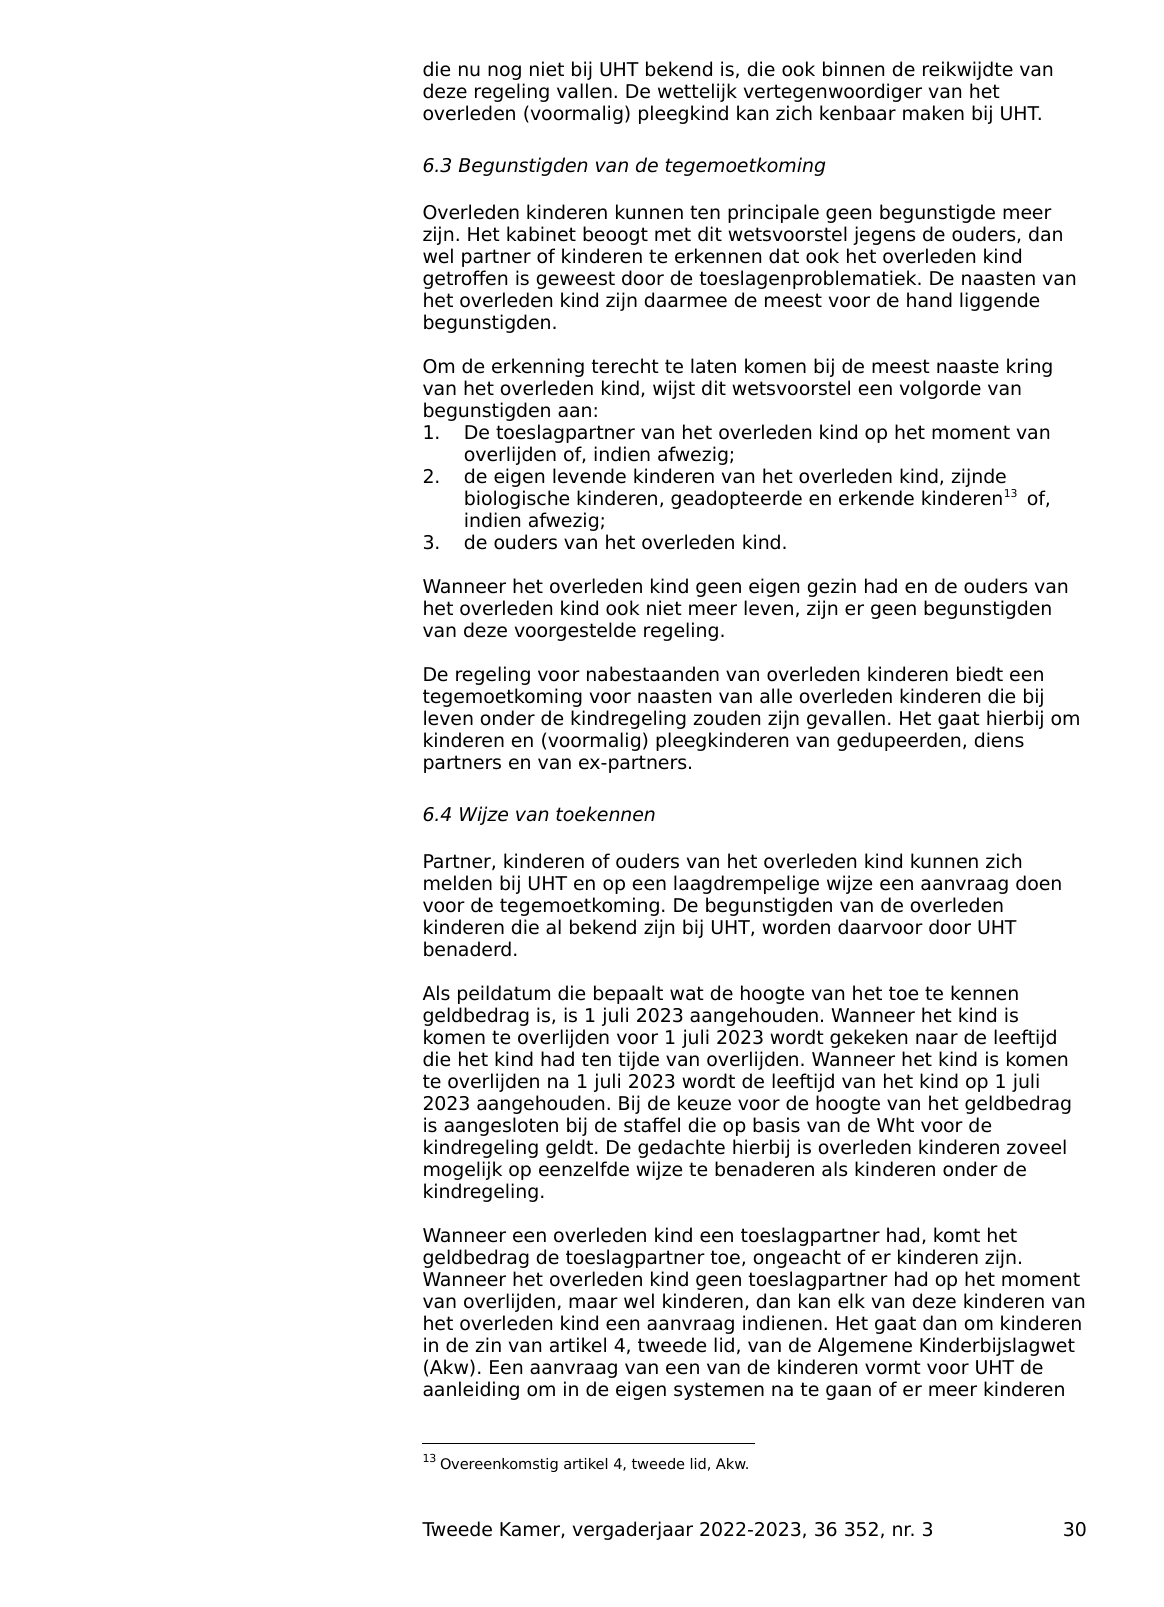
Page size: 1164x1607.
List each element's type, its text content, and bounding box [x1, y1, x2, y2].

text Overeenkomstig artikel 4, tweede lid, Akw. [422, 1452, 1087, 1474]
text Als peildatum die bepaalt wat de hoogte van het toe te kennen geldbedrag is, is 1 juli 2023 aangehouden. Wanneer het kind is komen te overlijden voor 1 juli 2023 wordt gekeken naar de leeftijd die het kind had ten tijde van overlijden. Wanneer het kind is komen te overlijden na 1 juli 2023 wordt de leeftijd van het kind op 1 juli 2023 aangehouden. Bij de keuze voor de hoogte van het geldbedrag is aangesloten bij de staffel die op basis van de Wht voor de kindregeling geldt. De gedachte hierbij is overleden kinderen zoveel mogelijk op eenzelfde wijze te benaderen als kinderen onder de kindregeling. [422, 983, 1087, 1203]
text Partner, kinderen of ouders van het overleden kind kunnen zich melden bij UHT en op een laagdrempelige wijze een aanvraag doen voor de tegemoetkoming. De begunstigden van de overleden kinderen die al bekend zijn bij UHT, worden daarvoor door UHT benaderd. [422, 851, 1087, 961]
text die nu nog niet bij UHT bekend is, die ook binnen de reikwijdte van deze regeling vallen. De wettelijk vertegenwoordiger van het overleden (voormalig) pleegkind kan zich kenbaar maken bij UHT. [422, 59, 1087, 125]
subtitle 6.3 Begunstigden van de tegemoetkoming [422, 155, 1087, 177]
text Om de erkenning terecht te laten komen bij de meest naaste kring van het overleden kind, wijst dit wetsvoorstel een volgorde van begunstigden aan: [422, 356, 1087, 422]
text De regeling voor nabestaanden van overleden kinderen biedt een tegemoetkoming voor naasten van alle overleden kinderen die bij leven onder de kindregeling zouden zijn gevallen. Het gaat hierbij om kinderen en (voormalig) pleegkinderen van gedupeerden, diens partners en van ex-partners. [422, 664, 1087, 774]
text Wanneer het overleden kind geen eigen gezin had en de ouders van het overleden kind ook niet meer leven, zijn er geen begunstigden van deze voorgestelde regeling. [422, 576, 1087, 642]
text 1. De toeslagpartner van het overleden kind op het moment van overlijden of, indien afwezig; [422, 422, 1087, 466]
text 3. de ouders van het overleden kind. [422, 532, 1087, 554]
subtitle 6.4 Wijze van toekennen [422, 804, 1087, 826]
text 2. de eigen levende kinderen van het overleden kind, zijnde biologische kinderen, geadopteerde en erkende kinderen of, indien afwezig; [422, 466, 1087, 532]
text Overleden kinderen kunnen ten principale geen begunstigde meer zijn. Het kabinet beoogt met dit wetsvoorstel jegens de ouders, dan wel partner of kinderen te erkennen dat ook het overleden kind getroffen is geweest door de toeslagenproblematiek. De naasten van het overleden kind zijn daarmee de meest voor de hand liggende begunstigden. [422, 202, 1087, 334]
text Wanneer een overleden kind een toeslagpartner had, komt het geldbedrag de toeslagpartner toe, ongeacht of er kinderen zijn. Wanneer het overleden kind geen toeslagpartner had op het moment van overlijden, maar wel kinderen, dan kan elk van deze kinderen van het overleden kind een aanvraag indienen. Het gaat dan om kinderen in de zin van artikel 4, tweede lid, van de Algemene Kinderbijslagwet (Akw). Een aanvraag van een van de kinderen vormt voor UHT de aanleiding om in de eigen systemen na te gaan of er meer kinderen [422, 1225, 1087, 1401]
